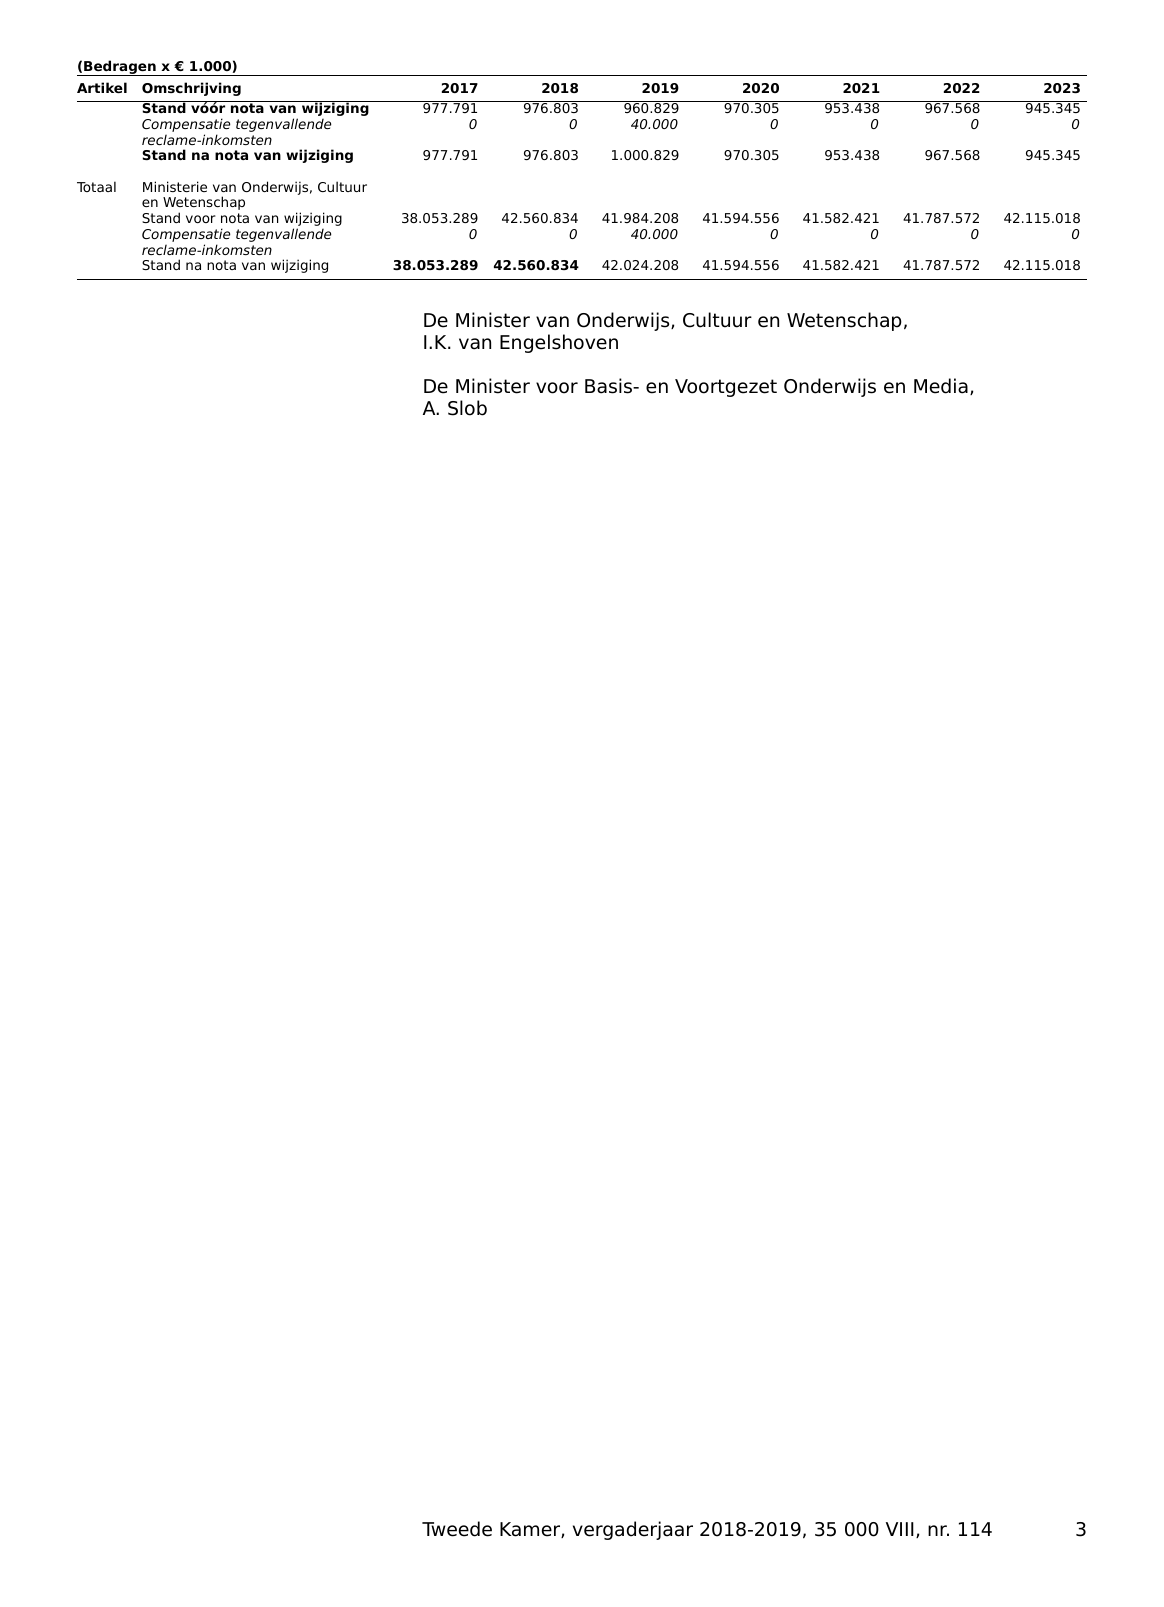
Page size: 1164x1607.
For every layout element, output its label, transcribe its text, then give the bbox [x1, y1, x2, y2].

table_cell 1.000.829 [585, 148, 685, 164]
table_cell [585, 164, 685, 179]
table_cell 41.594.556 [685, 211, 785, 227]
table_cell 0 [785, 227, 886, 258]
table_cell Stand vóór nota van wijziging [136, 102, 384, 117]
table_cell Stand na nota van wijziging [136, 258, 384, 279]
table_cell 0 [484, 117, 584, 148]
table_cell Compensatie tegenvallende reclame-inkomsten [136, 117, 384, 148]
table_cell Ministerie van Onderwijs, Cultuur en Wetenschap [136, 180, 384, 211]
table_cell [136, 164, 384, 179]
table_cell 40.000 [585, 227, 685, 258]
table_cell 967.568 [886, 148, 986, 164]
table_cell 977.791 [384, 102, 484, 117]
table_cell 42.024.208 [585, 258, 685, 279]
table_cell 967.568 [886, 102, 986, 117]
table_cell 2023 [986, 76, 1087, 101]
table_cell [77, 117, 136, 148]
table_cell [685, 164, 785, 179]
table_cell [384, 180, 484, 211]
table_cell [384, 164, 484, 179]
table_cell 945.345 [986, 102, 1087, 117]
table_cell 976.803 [484, 148, 584, 164]
table_cell 0 [484, 227, 584, 258]
table_cell 0 [986, 117, 1087, 148]
table_cell 41.984.208 [585, 211, 685, 227]
table_cell [484, 164, 584, 179]
table_cell 960.829 [585, 102, 685, 117]
table_cell 2019 [585, 76, 685, 101]
table_cell 976.803 [484, 102, 584, 117]
table_cell 41.787.572 [886, 258, 986, 279]
table_cell 41.594.556 [685, 258, 785, 279]
table_cell Omschrijving [136, 76, 384, 101]
table_cell 42.560.834 [484, 258, 584, 279]
table_cell 38.053.289 [384, 258, 484, 279]
text De Minister voor Basis- en Voortgezet Onderwijs en Media, A. Slob [422, 376, 1087, 420]
table_cell [77, 211, 136, 227]
table_cell Totaal [77, 180, 136, 211]
table_cell 41.582.421 [785, 211, 886, 227]
table_cell 0 [384, 227, 484, 258]
table_cell [986, 180, 1087, 211]
table_cell 0 [685, 227, 785, 258]
table_cell 42.560.834 [484, 211, 584, 227]
table_cell Compensatie tegenvallende reclame-inkomsten [136, 227, 384, 258]
table_cell 953.438 [785, 148, 886, 164]
table_cell [77, 102, 136, 117]
text De Minister van Onderwijs, Cultuur en Wetenschap, I.K. van Engelshoven [422, 310, 1087, 354]
table_cell 2021 [785, 76, 886, 101]
table_cell Stand voor nota van wijziging [136, 211, 384, 227]
table_cell [77, 164, 136, 179]
table_cell [77, 227, 136, 258]
table_cell 0 [785, 117, 886, 148]
table_cell 970.305 [685, 102, 785, 117]
table_cell 41.787.572 [886, 211, 986, 227]
table_cell 2020 [685, 76, 785, 101]
table_cell [585, 180, 685, 211]
table_cell 0 [886, 117, 986, 148]
table_cell 42.115.018 [986, 211, 1087, 227]
table_cell Stand na nota van wijziging [136, 148, 384, 164]
table_cell 42.115.018 [986, 258, 1087, 279]
table_cell [886, 164, 986, 179]
table_cell 2018 [484, 76, 584, 101]
table_cell [785, 180, 886, 211]
table_cell 0 [685, 117, 785, 148]
table_cell 0 [886, 227, 986, 258]
table_cell 41.582.421 [785, 258, 886, 279]
table_cell 0 [384, 117, 484, 148]
table_cell [886, 180, 986, 211]
table_cell [77, 258, 136, 279]
table_cell 953.438 [785, 102, 886, 117]
table_cell 970.305 [685, 148, 785, 164]
table_cell 2022 [886, 76, 986, 101]
table_cell 977.791 [384, 148, 484, 164]
table_cell [77, 148, 136, 164]
table_cell [785, 164, 886, 179]
table_cell [685, 180, 785, 211]
table_cell [484, 180, 584, 211]
table_cell 945.345 [986, 148, 1087, 164]
table_cell 0 [986, 227, 1087, 258]
table_cell 38.053.289 [384, 211, 484, 227]
table_cell 2017 [384, 76, 484, 101]
table_header (Bedragen x € 1.000) [77, 59, 1087, 75]
table_cell [986, 164, 1087, 179]
table_cell Artikel [77, 76, 136, 101]
table_cell 40.000 [585, 117, 685, 148]
